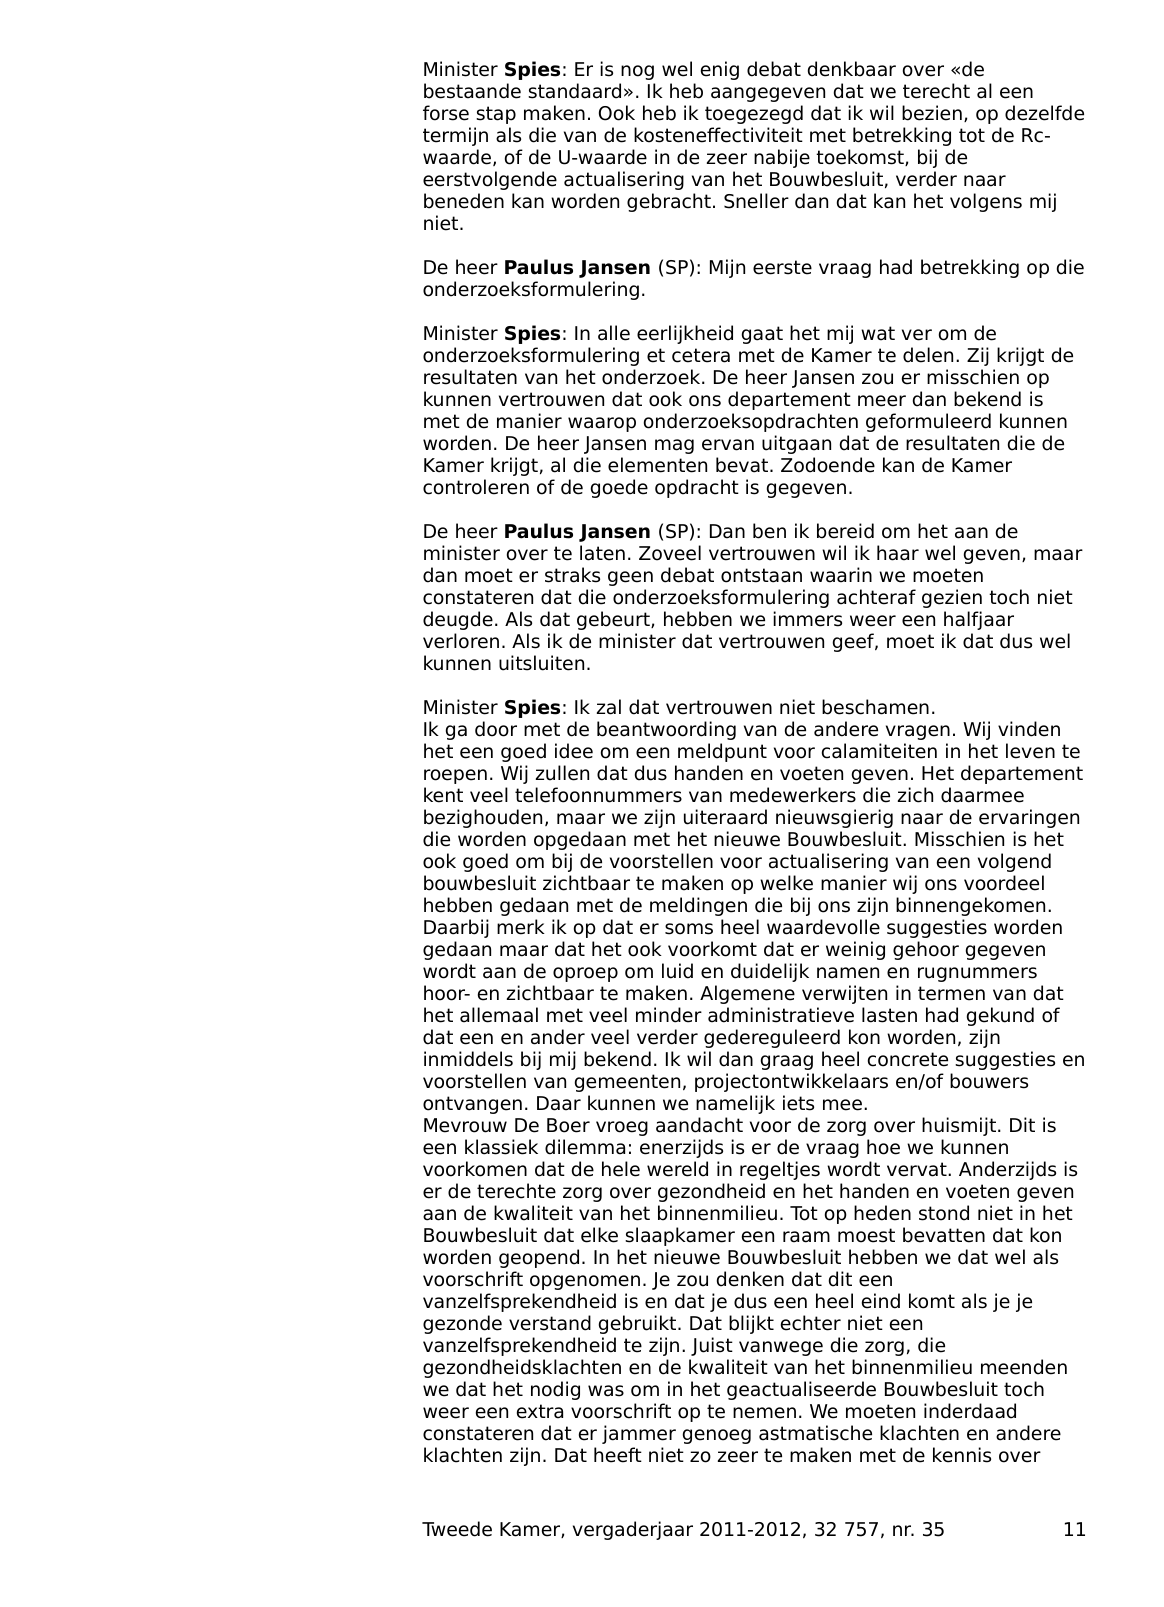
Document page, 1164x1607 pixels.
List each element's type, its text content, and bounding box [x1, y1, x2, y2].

text Minister Spies: Er is nog wel enig debat denkbaar over «de bestaande standaard». Ik heb aangegeven dat we terecht al een forse stap maken. Ook heb ik toegezegd dat ik wil bezien, op dezelfde termijn als die van de kosteneffectiviteit met betrekking tot de Rc-waarde, of de U-waarde in de zeer nabije toekomst, bij de eerstvolgende actualisering van het Bouwbesluit, verder naar beneden kan worden gebracht. Sneller dan dat kan het volgens mij niet. [422, 59, 1087, 235]
text Minister Spies: In alle eerlijkheid gaat het mij wat ver om de onderzoeksformulering et cetera met de Kamer te delen. Zij krijgt de resultaten van het onderzoek. De heer Jansen zou er misschien op kunnen vertrouwen dat ook ons departement meer dan bekend is met de manier waarop onderzoeksopdrachten geformuleerd kunnen worden. De heer Jansen mag ervan uitgaan dat de resultaten die de Kamer krijgt, al die elementen bevat. Zodoende kan de Kamer controleren of de goede opdracht is gegeven. [422, 323, 1087, 499]
text De heer Paulus Jansen (SP): Dan ben ik bereid om het aan de minister over te laten. Zoveel vertrouwen wil ik haar wel geven, maar dan moet er straks geen debat ontstaan waarin we moeten constateren dat die onderzoeksformulering achteraf gezien toch niet deugde. Als dat gebeurt, hebben we immers weer een halfjaar verloren. Als ik de minister dat vertrouwen geef, moet ik dat dus wel kunnen uitsluiten. [422, 521, 1087, 675]
text Minister Spies: Ik zal dat vertrouwen niet beschamen. [422, 697, 1087, 719]
text Ik ga door met de beantwoording van de andere vragen. Wij vinden het een goed idee om een meldpunt voor calamiteiten in het leven te roepen. Wij zullen dat dus handen en voeten geven. Het departement kent veel telefoonnummers van medewerkers die zich daarmee bezighouden, maar we zijn uiteraard nieuwsgierig naar de ervaringen die worden opgedaan met het nieuwe Bouwbesluit. Misschien is het ook goed om bij de voorstellen voor actualisering van een volgend bouwbesluit zichtbaar te maken op welke manier wij ons voordeel hebben gedaan met de meldingen die bij ons zijn binnengekomen. Daarbij merk ik op dat er soms heel waardevolle suggesties worden gedaan maar dat het ook voorkomt dat er weinig gehoor gegeven wordt aan de oproep om luid en duidelijk namen en rugnummers hoor- en zichtbaar te maken. Algemene verwijten in termen van dat het allemaal met veel minder administratieve lasten had gekund of dat een en ander veel verder gedereguleerd kon worden, zijn inmiddels bij mij bekend. Ik wil dan graag heel concrete suggesties en voorstellen van gemeenten, projectontwikkelaars en/of bouwers ontvangen. Daar kunnen we namelijk iets mee. [422, 719, 1087, 1115]
text De heer Paulus Jansen (SP): Mijn eerste vraag had betrekking op die onderzoeksformulering. [422, 257, 1087, 301]
text Mevrouw De Boer vroeg aandacht voor de zorg over huismijt. Dit is een klassiek dilemma: enerzijds is er de vraag hoe we kunnen voorkomen dat de hele wereld in regeltjes wordt vervat. Anderzijds is er de terechte zorg over gezondheid en het handen en voeten geven aan de kwaliteit van het binnenmilieu. Tot op heden stond niet in het Bouwbesluit dat elke slaapkamer een raam moest bevatten dat kon worden geopend. In het nieuwe Bouwbesluit hebben we dat wel als voorschrift opgenomen. Je zou denken dat dit een vanzelfsprekendheid is en dat je dus een heel eind komt als je je gezonde verstand gebruikt. Dat blijkt echter niet een vanzelfsprekendheid te zijn. Juist vanwege die zorg, die gezondheidsklachten en de kwaliteit van het binnenmilieu meenden we dat het nodig was om in het geactualiseerde Bouwbesluit toch weer een extra voorschrift op te nemen. We moeten inderdaad constateren dat er jammer genoeg astmatische klachten en andere klachten zijn. Dat heeft niet zo zeer te maken met de kennis over [422, 1115, 1087, 1467]
